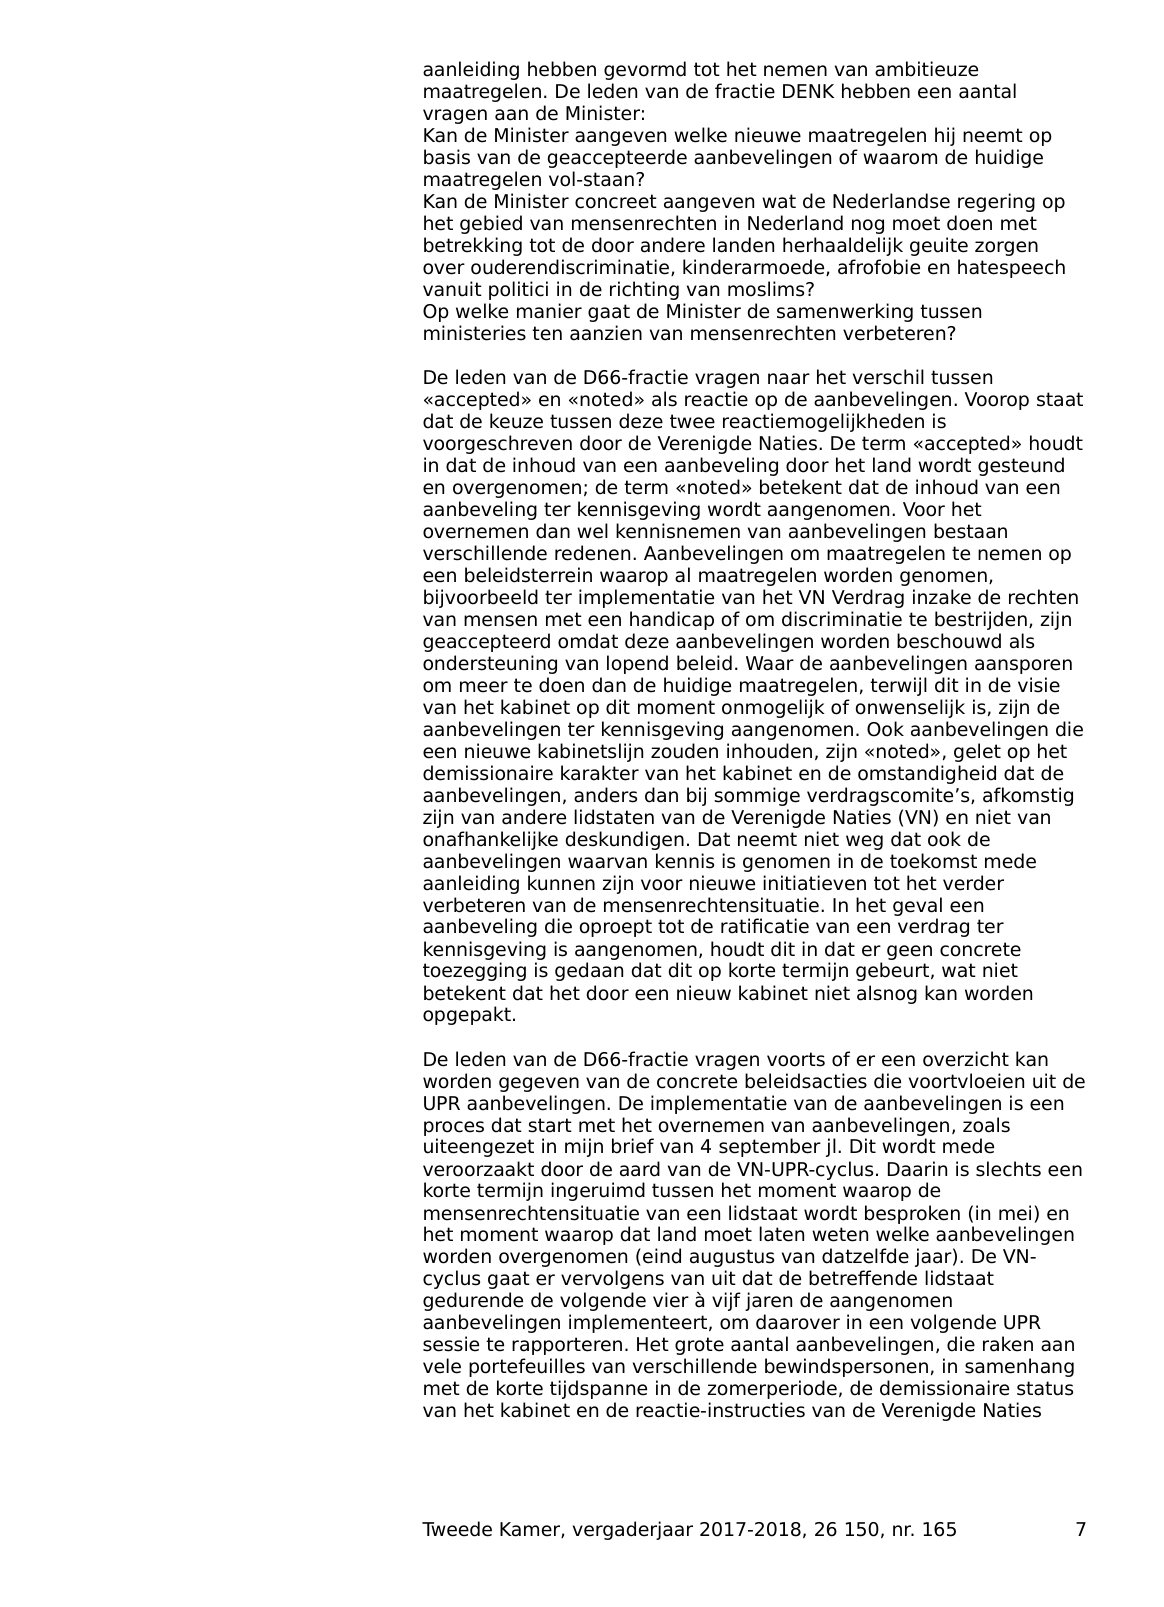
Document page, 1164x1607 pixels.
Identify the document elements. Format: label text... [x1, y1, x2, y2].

text aanleiding hebben gevormd tot het nemen van ambitieuze maatregelen. De leden van de fractie DENK hebben een aantal vragen aan de Minister: [422, 59, 1087, 125]
text Kan de Minister aangeven welke nieuwe maatregelen hij neemt op basis van de geaccepteerde aanbevelingen of waarom de huidige maatregelen vol-staan? [422, 125, 1087, 191]
text Kan de Minister concreet aangeven wat de Nederlandse regering op het gebied van mensenrechten in Nederland nog moet doen met betrekking tot de door andere landen herhaaldelijk geuite zorgen over ouderendiscriminatie, kinderarmoede, afrofobie en hatespeech vanuit politici in de richting van moslims? [422, 191, 1087, 301]
text De leden van de D66-fractie vragen voorts of er een overzicht kan worden gegeven van de concrete beleidsacties die voortvloeien uit de UPR aanbevelingen. De implementatie van de aanbevelingen is een proces dat start met het overnemen van aanbevelingen, zoals uiteengezet in mijn brief van 4 september jl. Dit wordt mede veroorzaakt door de aard van de VN-UPR-cyclus. Daarin is slechts een korte termijn ingeruimd tussen het moment waarop de mensenrechtensituatie van een lidstaat wordt besproken (in mei) en het moment waarop dat land moet laten weten welke aanbevelingen worden overgenomen (eind augustus van datzelfde jaar). De VN-cyclus gaat er vervolgens van uit dat de betreffende lidstaat gedurende de volgende vier à vijf jaren de aangenomen aanbevelingen implementeert, om daarover in een volgende UPR sessie te rapporteren. Het grote aantal aanbevelingen, die raken aan vele portefeuilles van verschillende bewindspersonen, in samenhang met de korte tijdspanne in de zomerperiode, de demissionaire status van het kabinet en de reactie-instructies van de Verenigde Naties [422, 1048, 1087, 1422]
text Op welke manier gaat de Minister de samenwerking tussen ministeries ten aanzien van mensenrechten verbeteren? [422, 301, 1087, 345]
text De leden van de D66-fractie vragen naar het verschil tussen «accepted» en «noted» als reactie op de aanbevelingen. Voorop staat dat de keuze tussen deze twee reactiemogelijkheden is voorgeschreven door de Verenigde Naties. De term «accepted» houdt in dat de inhoud van een aanbeveling door het land wordt gesteund en overgenomen; de term «noted» betekent dat de inhoud van een aanbeveling ter kennisgeving wordt aangenomen. Voor het overnemen dan wel kennisnemen van aanbevelingen bestaan verschillende redenen. Aanbevelingen om maatregelen te nemen op een beleidsterrein waarop al maatregelen worden genomen, bijvoorbeeld ter implementatie van het VN Verdrag inzake de rechten van mensen met een handicap of om discriminatie te bestrijden, zijn geaccepteerd omdat deze aanbevelingen worden beschouwd als ondersteuning van lopend beleid. Waar de aanbevelingen aansporen om meer te doen dan de huidige maatregelen, terwijl dit in de visie van het kabinet op dit moment onmogelijk of onwenselijk is, zijn de aanbevelingen ter kennisgeving aangenomen. Ook aanbevelingen die een nieuwe kabinetslijn zouden inhouden, zijn «noted», gelet op het demissionaire karakter van het kabinet en de omstandigheid dat de aanbevelingen, anders dan bij sommige verdragscomite’s, afkomstig zijn van andere lidstaten van de Verenigde Naties (VN) en niet van onafhankelijke deskundigen. Dat neemt niet weg dat ook de aanbevelingen waarvan kennis is genomen in de toekomst mede aanleiding kunnen zijn voor nieuwe initiatieven tot het verder verbeteren van de mensenrechtensituatie. In het geval een aanbeveling die oproept tot de ratificatie van een verdrag ter kennisgeving is aangenomen, houdt dit in dat er geen concrete toezegging is gedaan dat dit op korte termijn gebeurt, wat niet betekent dat het door een nieuw kabinet niet alsnog kan worden opgepakt. [422, 367, 1087, 1026]
